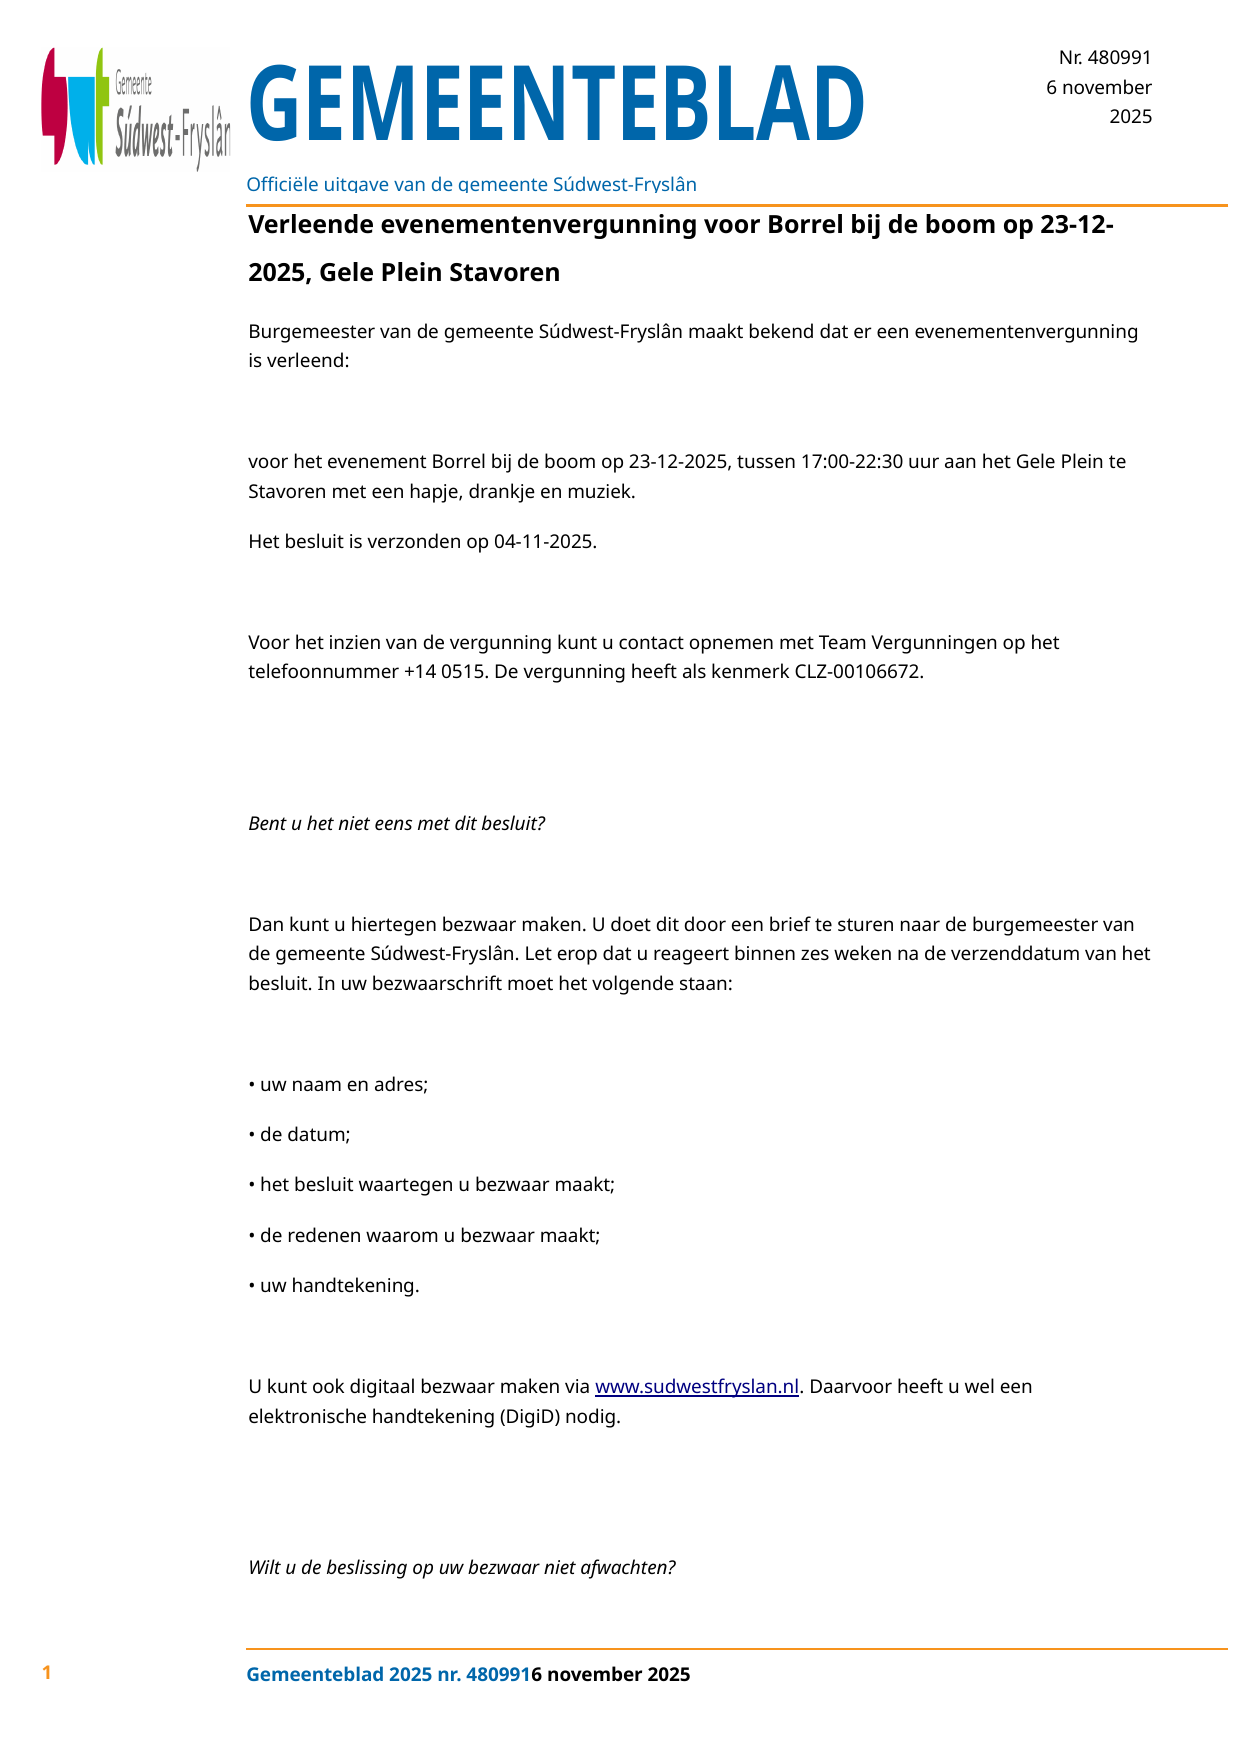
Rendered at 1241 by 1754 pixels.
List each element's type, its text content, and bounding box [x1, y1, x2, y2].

text U kunt ook digitaal bezwaar maken via www.sudwestfryslan.nl. Daarvoor heeft u wel een elektronische handtekening (DigiD) nodig. [248, 1373, 1152, 1429]
text Het besluit is verzonden op 04-11-2025. [248, 528, 1152, 554]
text Bent u het niet eens met dit besluit? [248, 810, 1152, 836]
text voor het evenement Borrel bij de boom op 23-12-2025, tussen 17:00-22:30 uur aan het Gele Plein te Stavoren met een hapje, drankje en muziek. [248, 448, 1152, 504]
picture [41, 47, 231, 172]
text • het besluit waartegen u bezwaar maakt; [248, 1172, 1152, 1197]
text Verleende evenementenvergunning voor Borrel bij de boom op 23-12-2025, Gele Plein Stavoren [248, 207, 1152, 288]
text Burgemeester van de gemeente Súdwest-Fryslân maakt bekend dat er een evenementenvergunning is verleend: [248, 318, 1152, 373]
text • uw naam en adres; [248, 1071, 1152, 1097]
text • de redenen waarom u bezwaar maakt; [248, 1222, 1152, 1248]
text Voor het inzien van de vergunning kunt u contact opnemen met Team Vergunningen op het telefoonnummer +14 0515. De vergunning heeft als kenmerk CLZ-00106672. [248, 629, 1152, 684]
text • de datum; [248, 1121, 1152, 1147]
text Wilt u de beslissing op uw bezwaar niet afwachten? [248, 1554, 1152, 1580]
text Dan kunt u hiertegen bezwaar maken. U doet dit door een brief te sturen naar de burgemeester van de gemeente Súdwest-Fryslân. Let erop dat u reageert binnen zes weken na de verzenddatum van het besluit. In uw bezwaarschrift moet het volgende staan: [248, 911, 1152, 996]
text • uw handtekening. [248, 1272, 1152, 1298]
